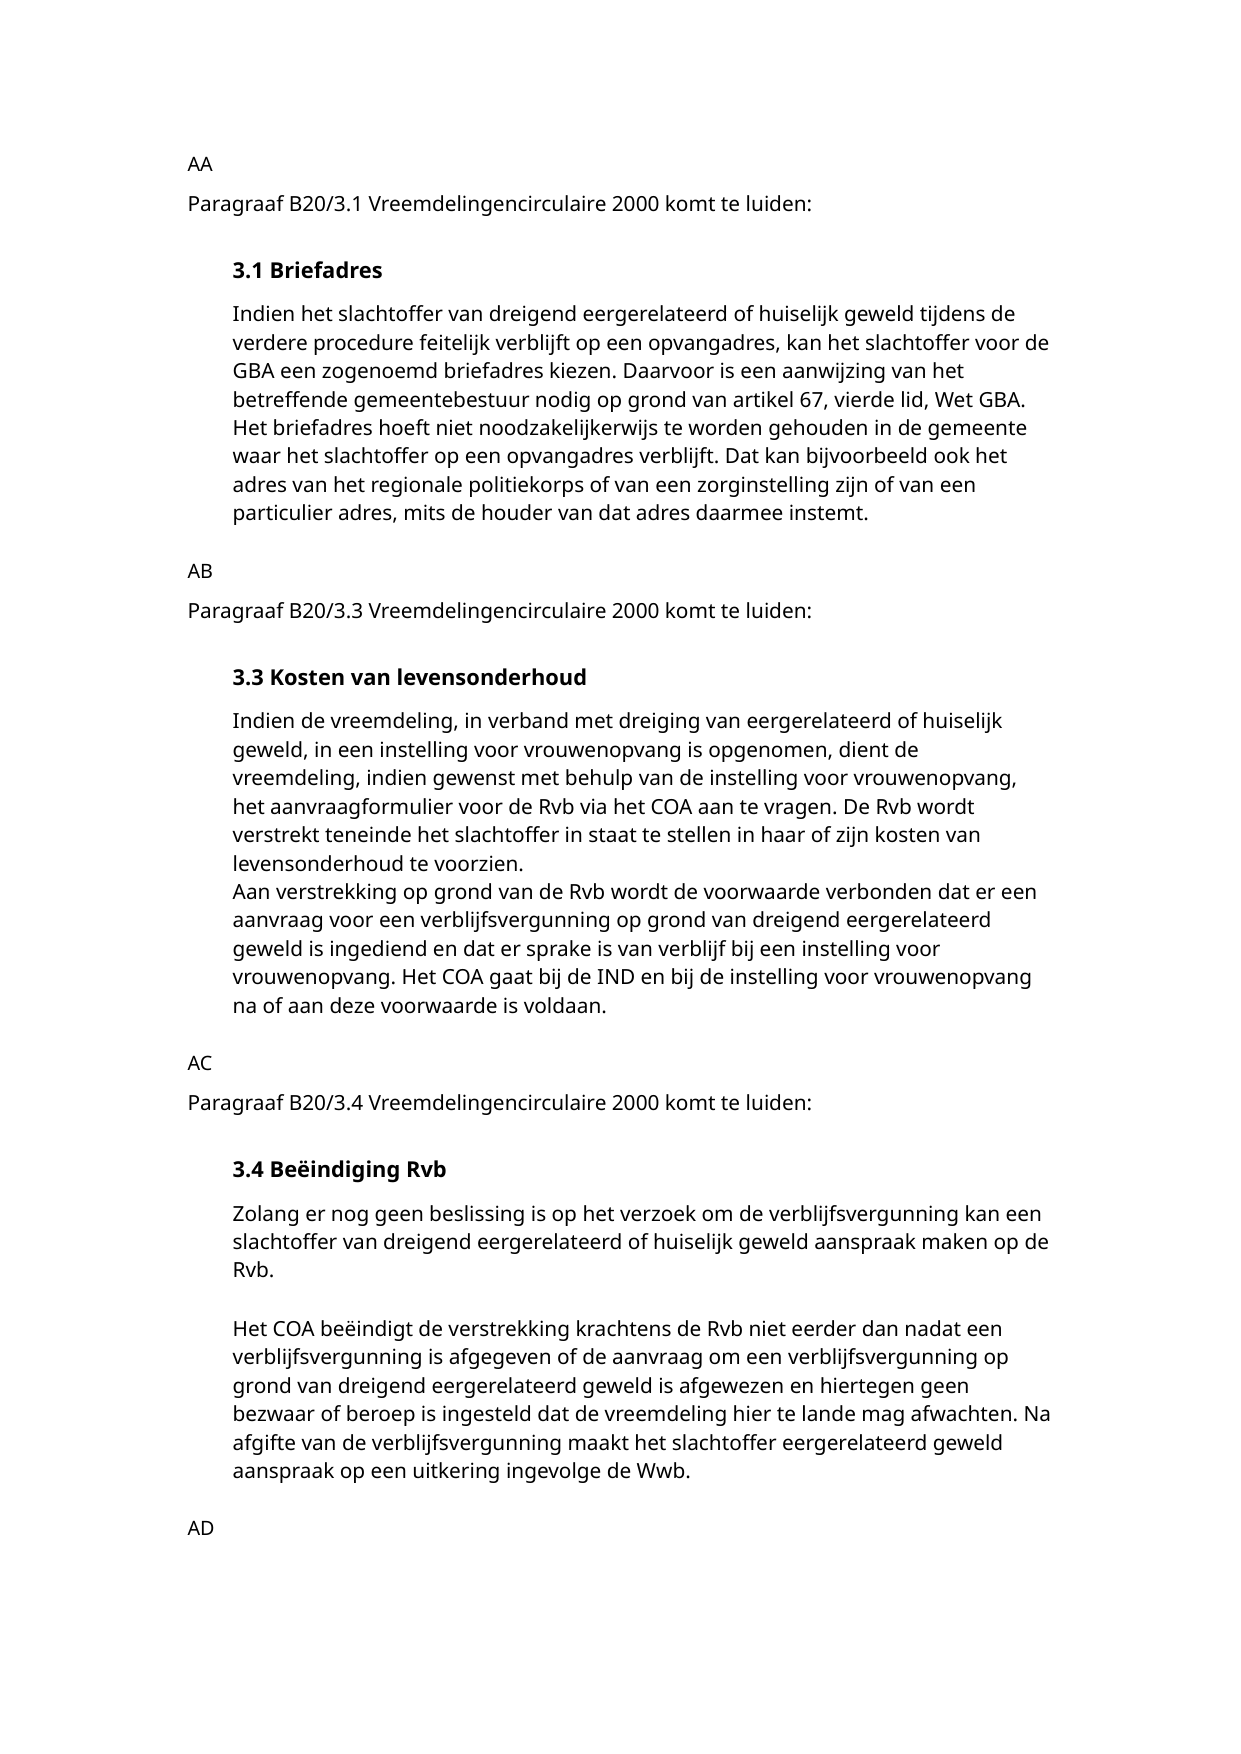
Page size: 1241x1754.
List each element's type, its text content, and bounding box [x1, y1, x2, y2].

text Indien de vreemdeling, in verband met dreiging van eergerelateerd of huiselijk geweld, in een instelling voor vrouwenopvang is opgenomen, dient de vreemdeling, indien gewenst met behulp van de instelling voor vrouwenopvang, het aanvraagformulier voor de Rvb via het COA aan te vragen. De Rvb wordt verstrekt teneinde het slachtoffer in staat te stellen in haar of zijn kosten van levensonderhoud te voorzien. [232, 706, 1053, 877]
subtitle 3.4 Beëindiging Rvb [232, 1154, 1053, 1184]
text AD [187, 1515, 1053, 1542]
text Indien het slachtoffer van dreigend eergerelateerd of huiselijk geweld tijdens de verdere procedure feitelijk verblijft op een opvangadres, kan het slachtoffer voor de GBA een zogenoemd briefadres kiezen. Daarvoor is een aanwijzing van het betreffende gemeentebestuur nodig op grond van artikel 67, vierde lid, Wet GBA. Het briefadres hoeft niet noodzakelijkerwijs te worden gehouden in de gemeente waar het slachtoffer op een opvangadres verblijft. Dat kan bijvoorbeeld ook het adres van het regionale politiekorps of van een zorginstelling zijn of van een particulier adres, mits de houder van dat adres daarmee instemt. [232, 299, 1053, 527]
subtitle 3.3 Kosten van levensonderhoud [232, 662, 1053, 691]
subtitle 3.1 Briefadres [232, 255, 1053, 284]
text Paragraaf B20/3.4 Vreemdelingencirculaire 2000 komt te luiden: [187, 1088, 1053, 1116]
text AC [187, 1049, 1053, 1076]
text Aan verstrekking op grond van de Rvb wordt de voorwaarde verbonden dat er een aanvraag voor een verblijfsvergunning op grond van dreigend eergerelateerd geweld is ingediend en dat er sprake is van verblijf bij een instelling voor vrouwenopvang. Het COA gaat bij de IND en bij de instelling voor vrouwenopvang na of aan deze voorwaarde is voldaan. [232, 877, 1053, 1019]
text Paragraaf B20/3.3 Vreemdelingencirculaire 2000 komt te luiden: [187, 596, 1053, 624]
text Zolang er nog geen beslissing is op het verzoek om de verblijfsvergunning kan een slachtoffer van dreigend eergerelateerd of huiselijk geweld aanspraak maken op de Rvb. [232, 1199, 1053, 1284]
text Het COA beëindigt de verstrekking krachtens de Rvb niet eerder dan nadat een verblijfsvergunning is afgegeven of de aanvraag om een verblijfsvergunning op grond van dreigend eergerelateerd geweld is afgewezen en hiertegen geen bezwaar of beroep is ingesteld dat de vreemdeling hier te lande mag afwachten. Na afgifte van de verblijfsvergunning maakt het slachtoffer eergerelateerd geweld aanspraak op een uitkering ingevolge de Wwb. [232, 1314, 1053, 1485]
text Paragraaf B20/3.1 Vreemdelingencirculaire 2000 komt te luiden: [187, 189, 1053, 217]
text AB [187, 557, 1053, 584]
text AA [187, 150, 1053, 177]
